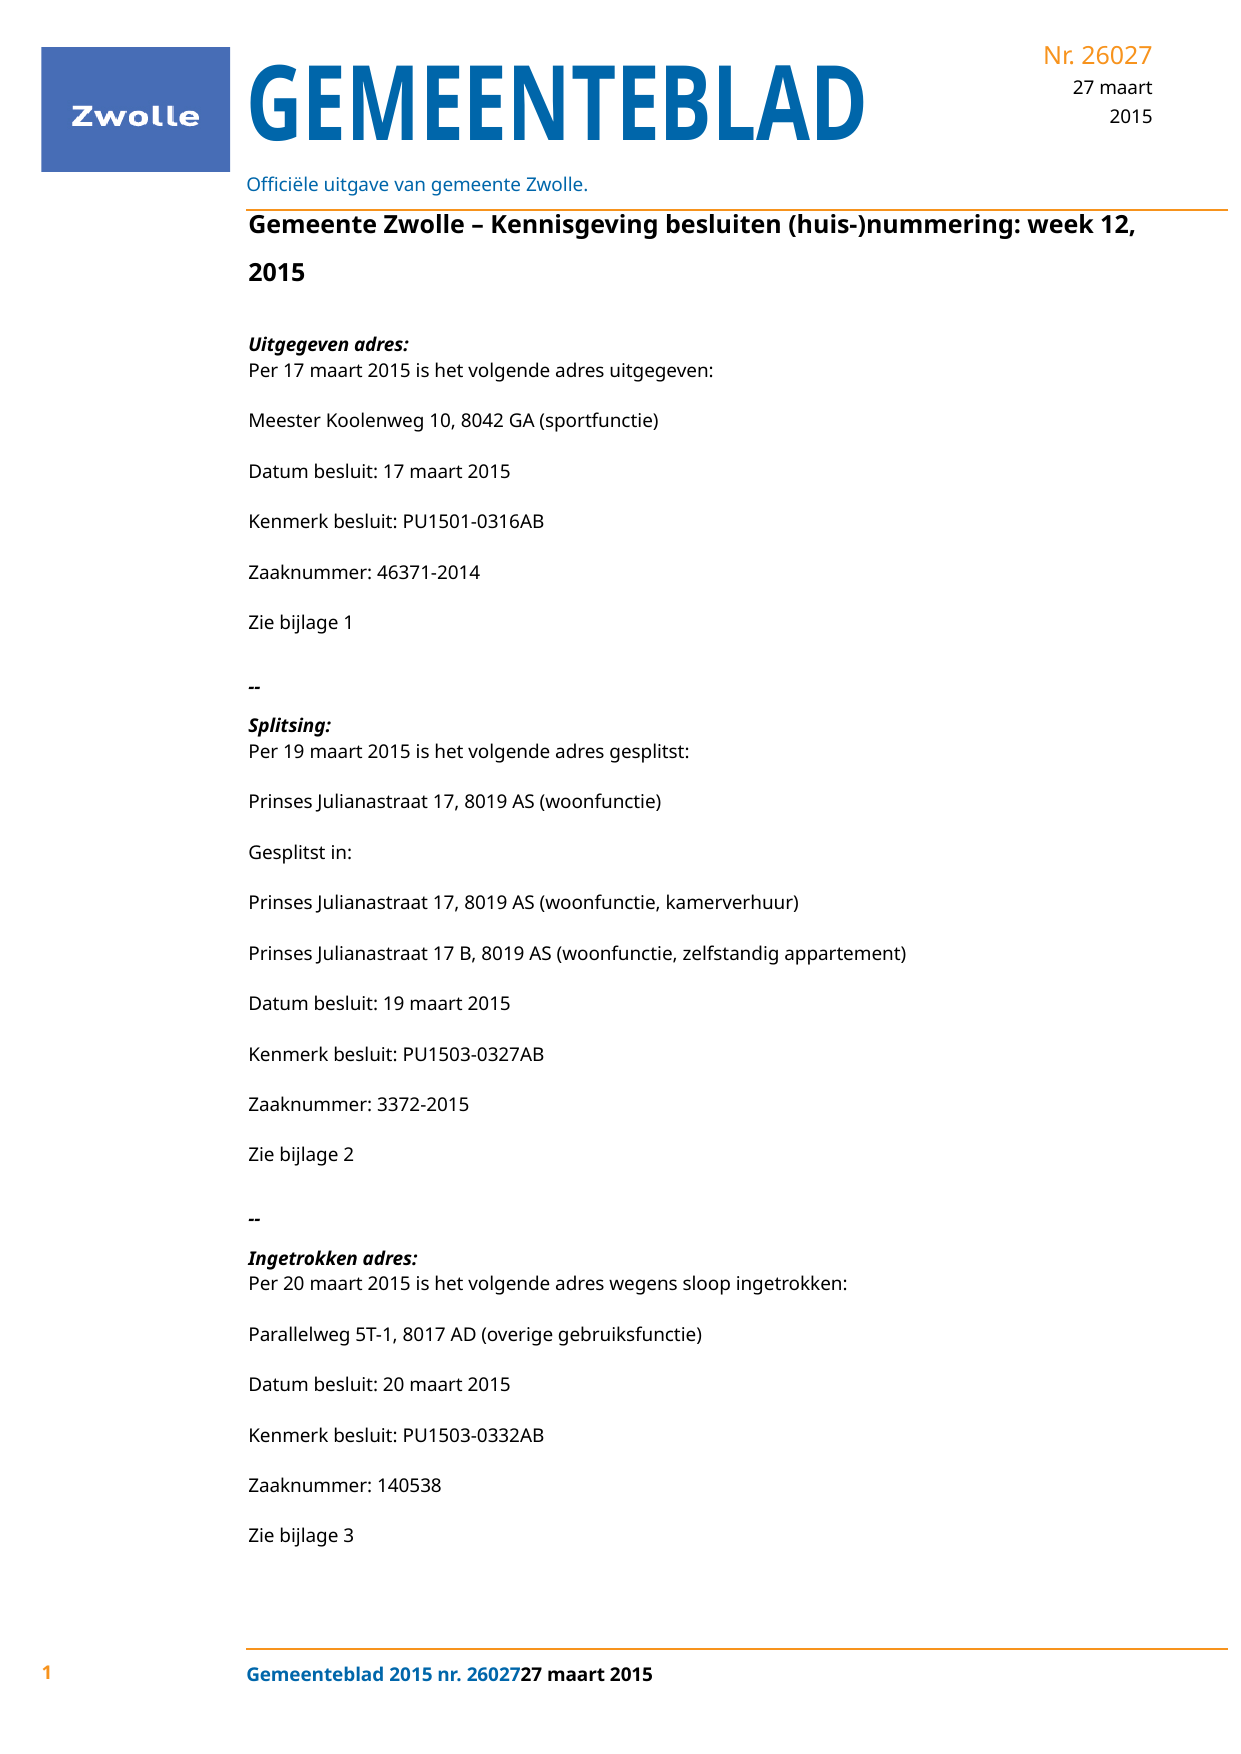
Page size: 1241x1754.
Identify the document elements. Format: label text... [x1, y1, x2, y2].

text -- [248, 1206, 1152, 1231]
text Ingetrokken adres: [248, 1245, 1152, 1271]
text Kenmerk besluit: PU1501-0316AB [248, 508, 1152, 534]
text -- [248, 673, 1152, 699]
text Kenmerk besluit: PU1503-0332AB [248, 1422, 1152, 1447]
text Zie bijlage 2 [248, 1142, 1152, 1167]
text Zie bijlage 1 [248, 609, 1152, 635]
text Prinses Julianastraat 17, 8019 AS (woonfunctie, kamerverhuur) [248, 889, 1152, 915]
text Gesplitst in: [248, 839, 1152, 865]
text Per 20 maart 2015 is het volgende adres wegens sloop ingetrokken: [248, 1271, 1152, 1296]
text Per 17 maart 2015 is het volgende adres uitgegeven: [248, 357, 1152, 383]
text Kenmerk besluit: PU1503-0327AB [248, 1041, 1152, 1066]
text Meester Koolenweg 10, 8042 GA (sportfunctie) [248, 408, 1152, 433]
text Zaaknummer: 46371-2014 [248, 559, 1152, 584]
text Uitgegeven adres: [248, 331, 1152, 357]
picture [41, 47, 231, 172]
text Prinses Julianastraat 17, 8019 AS (woonfunctie) [248, 789, 1152, 814]
text Parallelweg 5T-1, 8017 AD (overige gebruiksfunctie) [248, 1321, 1152, 1347]
text Datum besluit: 17 maart 2015 [248, 458, 1152, 484]
text Splitsing: [248, 712, 1152, 738]
text Per 19 maart 2015 is het volgende adres gesplitst: [248, 738, 1152, 764]
text Datum besluit: 20 maart 2015 [248, 1371, 1152, 1397]
text Zie bijlage 3 [248, 1523, 1152, 1548]
text Gemeente Zwolle – Kennisgeving besluiten (huis-)nummering: week 12, 2015 [248, 211, 1152, 288]
text Prinses Julianastraat 17 B, 8019 AS (woonfunctie, zelfstandig appartement) [248, 940, 1152, 966]
text Datum besluit: 19 maart 2015 [248, 990, 1152, 1016]
text Zaaknummer: 3372-2015 [248, 1091, 1152, 1117]
text Zaaknummer: 140538 [248, 1472, 1152, 1498]
